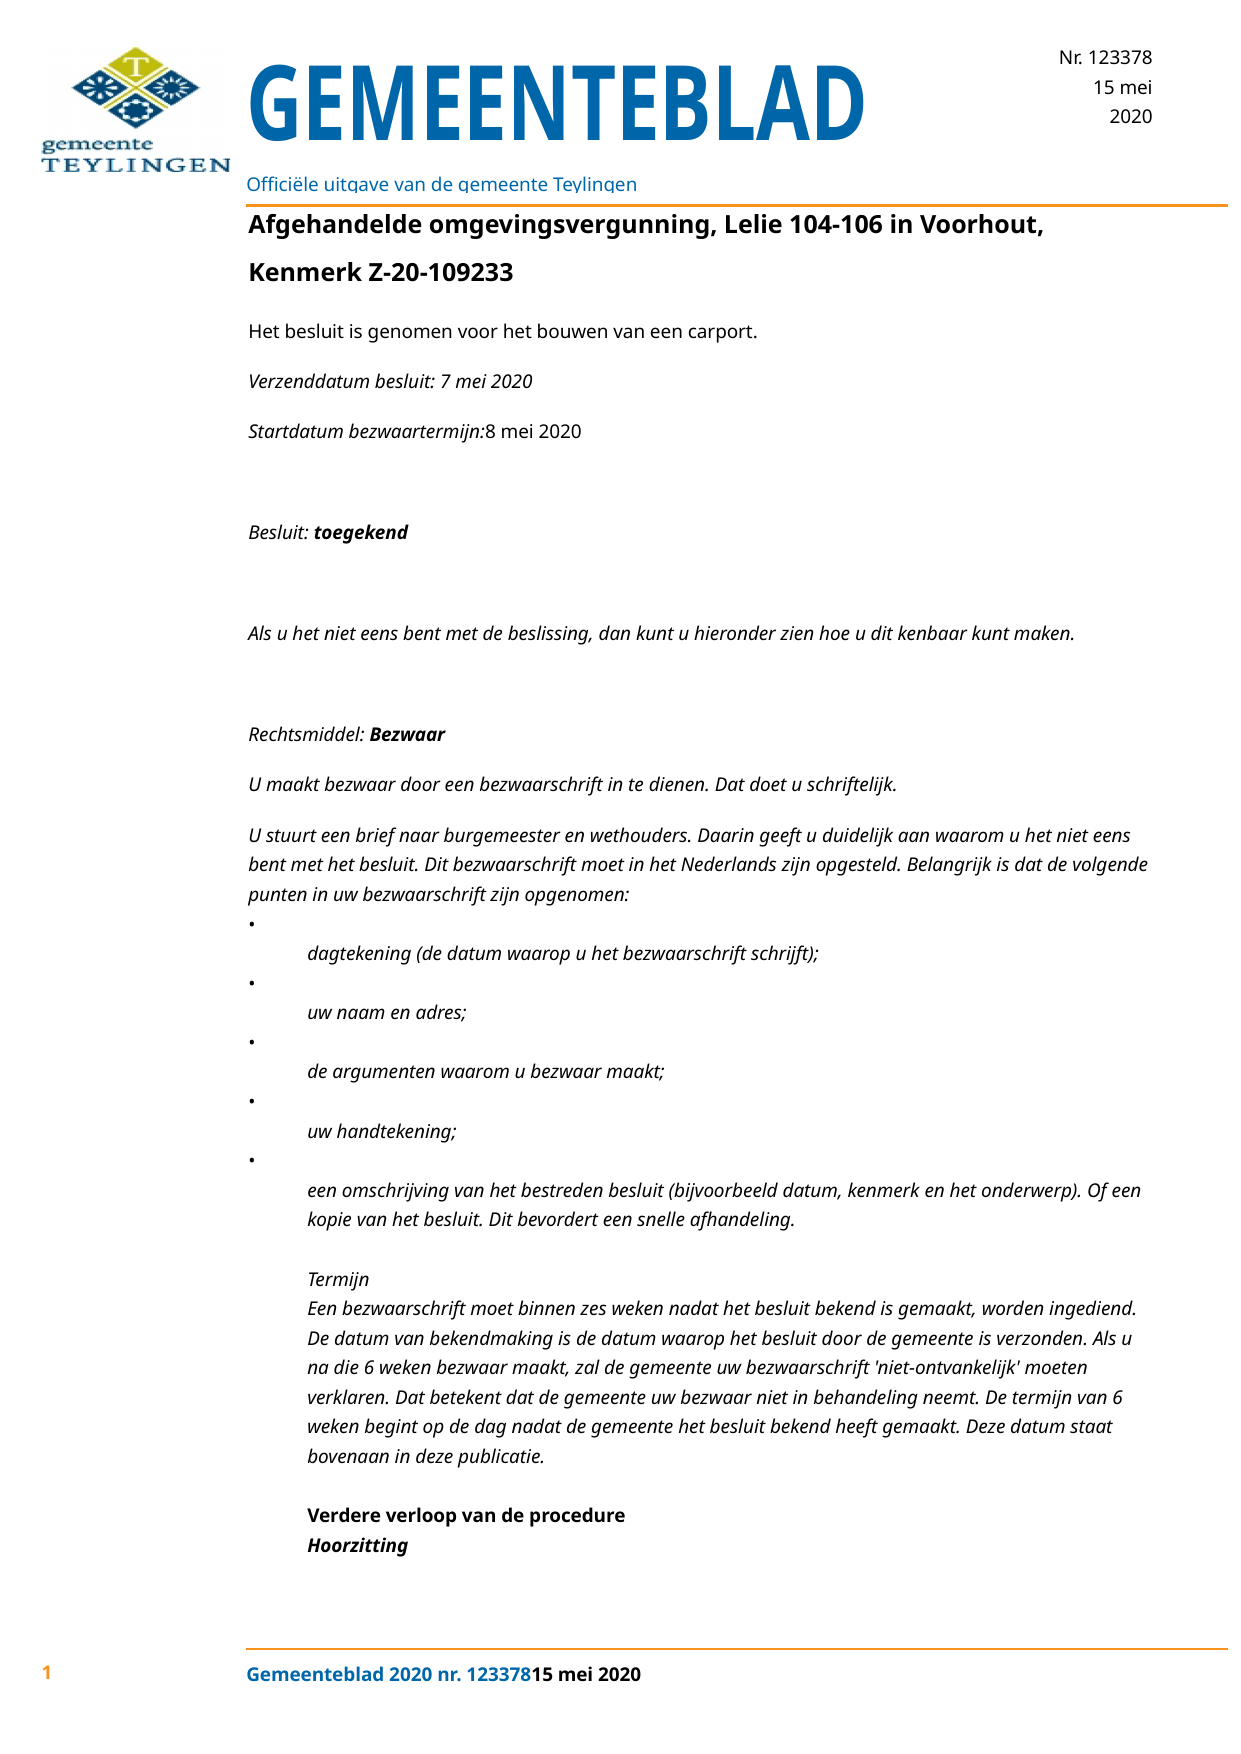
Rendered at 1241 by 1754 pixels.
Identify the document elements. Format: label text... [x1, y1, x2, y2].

list de argumenten waarom u bezwaar maakt; [248, 1059, 1152, 1084]
text Als u het niet eens bent met de beslissing, dan kunt u hieronder zien hoe u dit kenbaar kunt maken. [248, 620, 1152, 646]
list Hoorzitting [248, 1532, 1152, 1558]
text U stuurt een brief naar burgemeester en wethouders. Daarin geeft u duidelijk aan waarom u het niet eens bent met het besluit. Dit bezwaarschrift moet in het Nederlands zijn opgesteld. Belangrijk is dat de volgende punten in uw bezwaarschrift zijn opgenomen: [248, 822, 1152, 907]
text Rechtsmiddel: Bezwaar [248, 721, 1152, 747]
list Verdere verloop van de procedure [248, 1502, 1152, 1528]
text Besluit: toegekend [248, 519, 1152, 545]
text Startdatum bezwaartermijn:8 mei 2020 [248, 419, 1152, 444]
text U maakt bezwaar door een bezwaarschrift in te dienen. Dat doet u schriftelijk. [248, 772, 1152, 797]
list Termijn [248, 1266, 1152, 1292]
list uw handtekening; [248, 1118, 1152, 1144]
picture [41, 47, 231, 172]
list dagtekening (de datum waarop u het bezwaarschrift schrijft); [248, 940, 1152, 966]
list uw naam en adres; [248, 999, 1152, 1025]
text Afgehandelde omgevingsvergunning, Lelie 104-106 in Voorhout, Kenmerk Z-20-109233 [248, 207, 1152, 288]
list Een bezwaarschrift moet binnen zes weken nadat het besluit bekend is gemaakt, worden ingediend. De datum van bekendmaking is de datum waarop het besluit door de gemeente is verzonden. Als u na die 6 weken bezwaar maakt, zal de gemeente uw bezwaarschrift 'niet-ontvankelijk' moeten verklaren. Dat betekent dat de gemeente uw bezwaar niet in behandeling neemt. De termijn van 6 weken begint op de dag nadat de gemeente het besluit bekend heeft gemaakt. Deze datum staat bovenaan in deze publicatie. [248, 1295, 1152, 1469]
list een omschrijving van het bestreden besluit (bijvoorbeeld datum, kenmerk en het onderwerp). Of een kopie van het besluit. Dit bevordert een snelle afhandeling. [248, 1177, 1152, 1232]
text Verzenddatum besluit: 7 mei 2020 [248, 368, 1152, 394]
text Het besluit is genomen voor het bouwen van een carport. [248, 318, 1152, 344]
